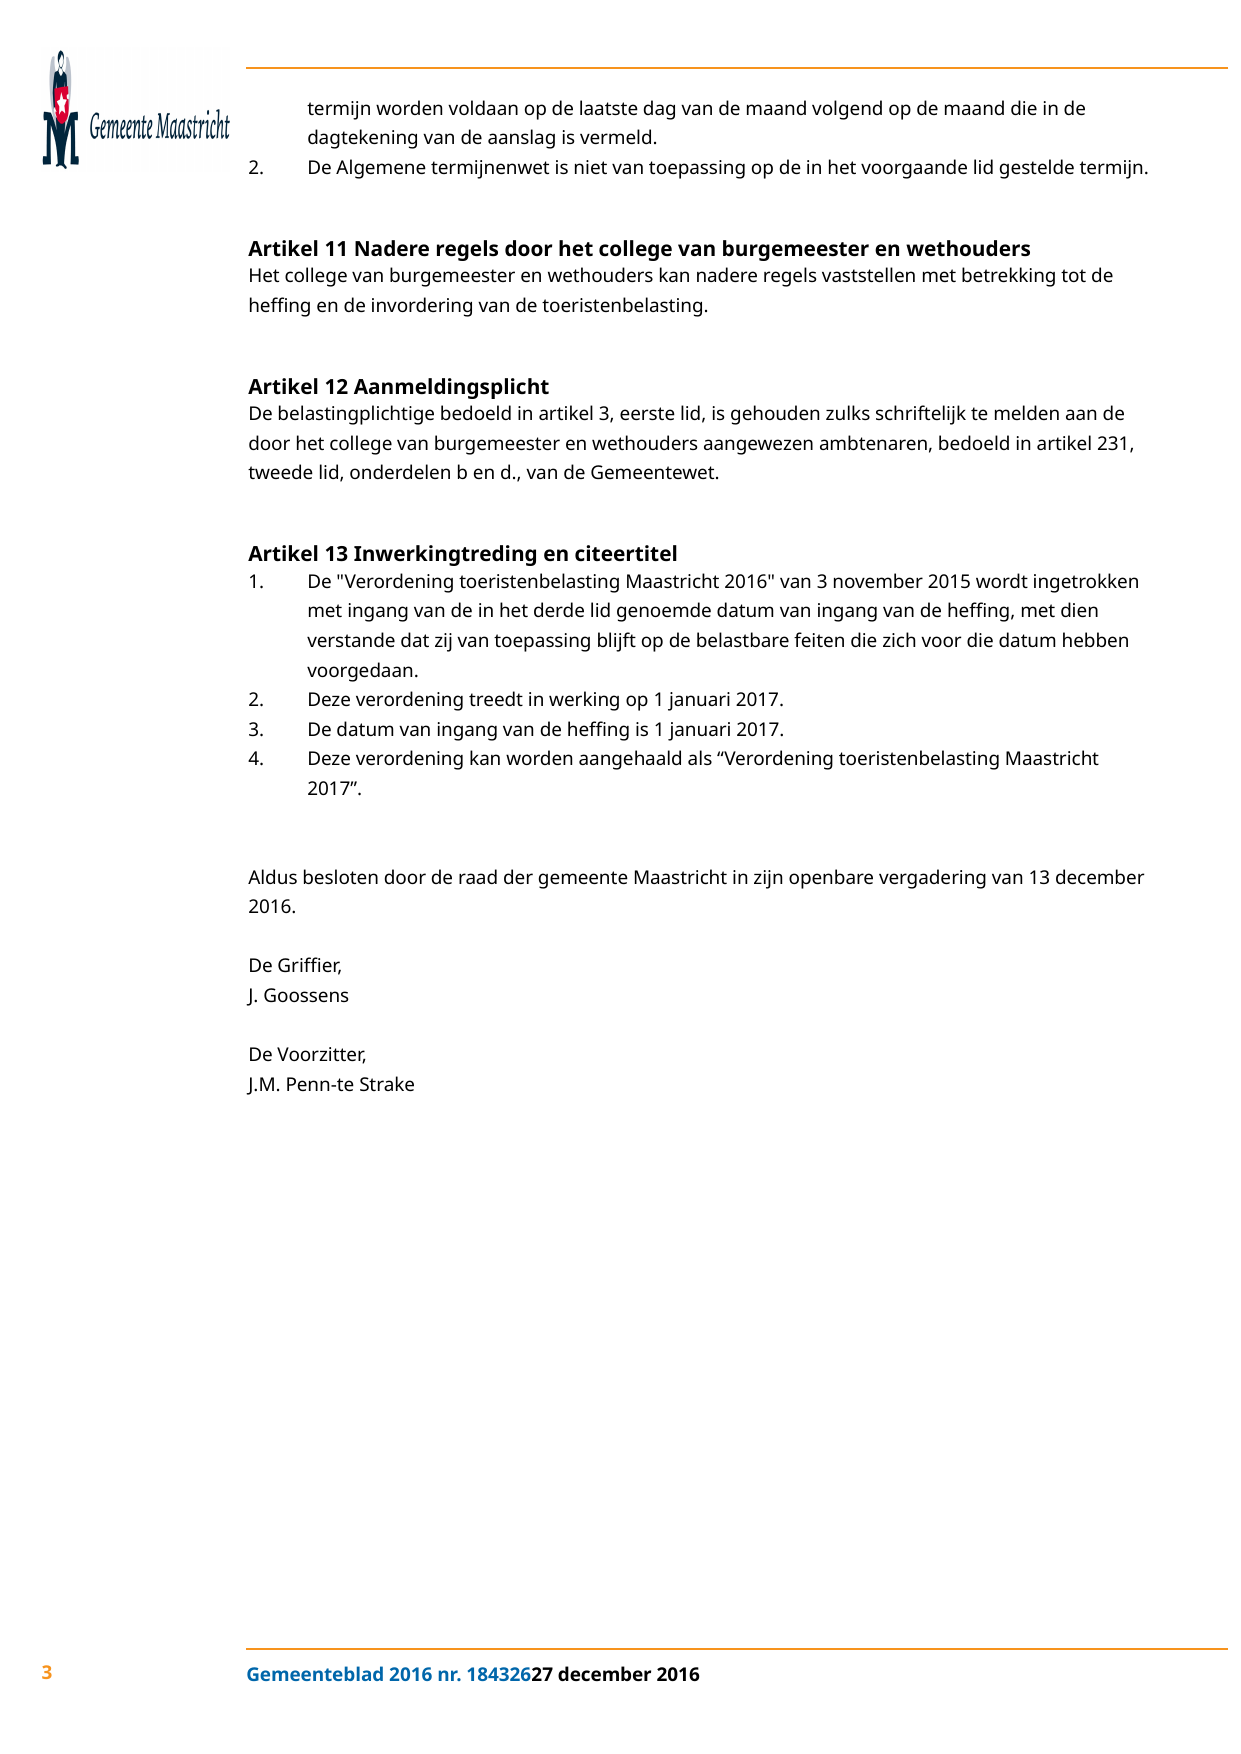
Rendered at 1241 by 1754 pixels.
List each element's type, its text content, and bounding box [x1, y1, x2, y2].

list termijn worden voldaan op de laatste dag van de maand volgend op de maand die in de dagtekening van de aanslag is vermeld. [248, 95, 1152, 150]
text Artikel 12 Aanmeldingsplicht [248, 372, 1152, 400]
list Deze verordening kan worden aangehaald als “Verordening toeristenbelasting Maastricht 2017”. [248, 746, 1152, 801]
text De Voorzitter, [248, 1041, 1152, 1067]
text Het college van burgemeester en wethouders kan nadere regels vaststellen met betrekking tot de heffing en de invordering van de toeristenbelasting. [248, 262, 1152, 318]
list Deze verordening treedt in werking op 1 januari 2017. [248, 686, 1152, 712]
picture [41, 47, 231, 172]
text Artikel 13 Inwerkingtreding en citeertitel [248, 539, 1152, 568]
text J. Goossens [248, 982, 1152, 1008]
text Artikel 11 Nadere regels door het college van burgemeester en wethouders [248, 234, 1152, 262]
text De Griffier, [248, 953, 1152, 978]
text J.M. Penn-te Strake [248, 1071, 1152, 1097]
text De belastingplichtige bedoeld in artikel 3, eerste lid, is gehouden zulks schriftelijk te melden aan de door het college van burgemeester en wethouders aangewezen ambtenaren, bedoeld in artikel 231, tweede lid, onderdelen b en d., van de Gemeentewet. [248, 400, 1152, 485]
text Aldus besloten door de raad der gemeente Maastricht in zijn openbare vergadering van 13 december 2016. [248, 864, 1152, 919]
list De Algemene termijnenwet is niet van toepassing op de in het voorgaande lid gestelde termijn. [248, 154, 1152, 180]
list De datum van ingang van de heffing is 1 januari 2017. [248, 716, 1152, 742]
list De "Verordening toeristenbelasting Maastricht 2016" van 3 november 2015 wordt ingetrokken met ingang van de in het derde lid genoemde datum van ingang van de heffing, met dien verstande dat zij van toepassing blijft op de belastbare feiten die zich voor die datum hebben voorgedaan. [248, 568, 1152, 682]
